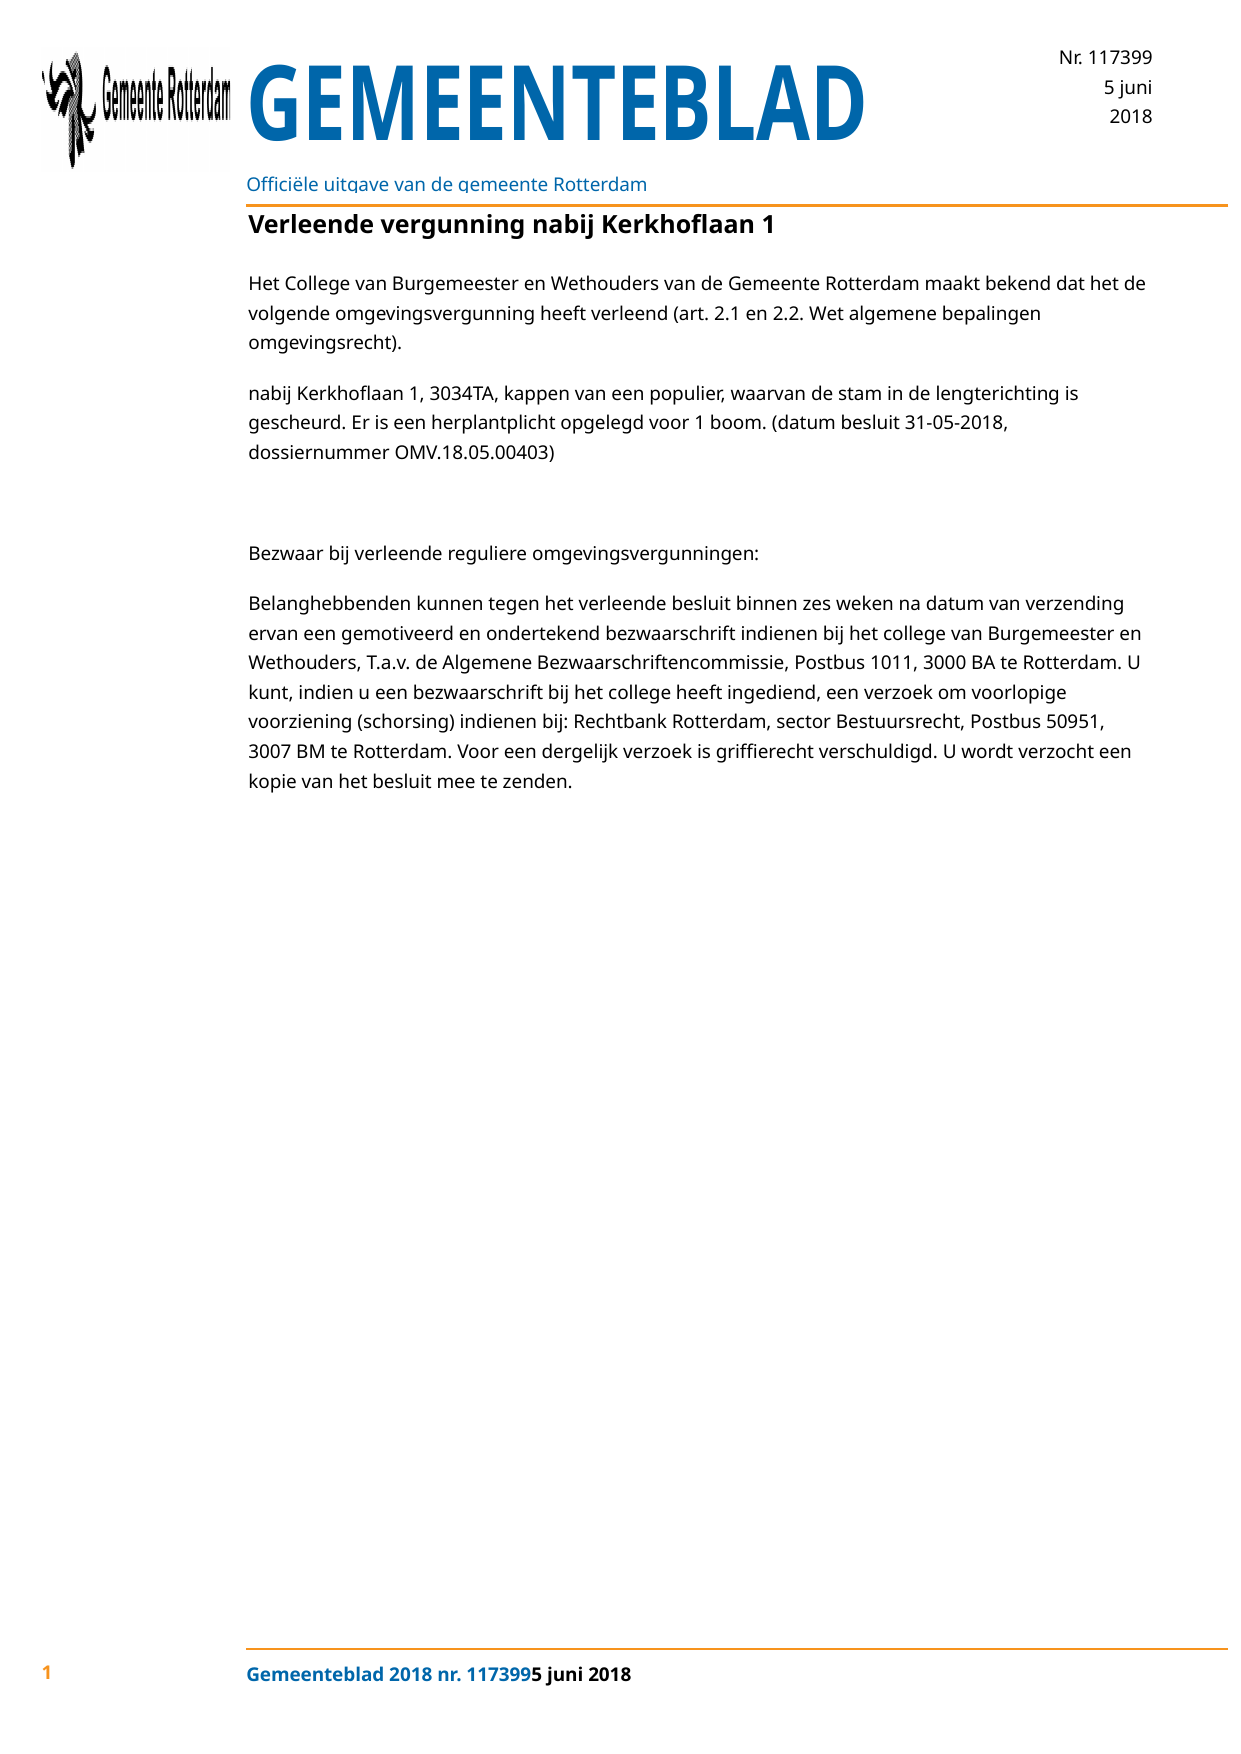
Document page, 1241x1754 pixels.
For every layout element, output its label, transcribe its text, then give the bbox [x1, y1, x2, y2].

text Verleende vergunning nabij Kerkhoflaan 1 [248, 207, 1152, 241]
text Bezwaar bij verleende reguliere omgevingsvergunningen: [248, 540, 1152, 566]
text Het College van Burgemeester en Wethouders van de Gemeente Rotterdam maakt bekend dat het de volgende omgevingsvergunning heeft verleend (art. 2.1 en 2.2. Wet algemene bepalingen omgevingsrecht). [248, 270, 1152, 355]
text nabij Kerkhoflaan 1, 3034TA, kappen van een populier, waarvan de stam in de lengterichting is gescheurd. Er is een herplantplicht opgelegd voor 1 boom. (datum besluit 31-05-2018, dossiernummer OMV.18.05.00403) [248, 380, 1152, 465]
picture [41, 47, 231, 172]
text Belanghebbenden kunnen tegen het verleende besluit binnen zes weken na datum van verzending ervan een gemotiveerd en ondertekend bezwaarschrift indienen bij het college van Burgemeester en Wethouders, T.a.v. de Algemene Bezwaarschriftencommissie, Postbus 1011, 3000 BA te Rotterdam. U kunt, indien u een bezwaarschrift bij het college heeft ingediend, een verzoek om voorlopige voorziening (schorsing) indienen bij: Rechtbank Rotterdam, sector Bestuursrecht, Postbus 50951, 3007 BM te Rotterdam. Voor een dergelijk verzoek is griffierecht verschuldigd. U wordt verzocht een kopie van het besluit mee te zenden. [248, 590, 1152, 793]
